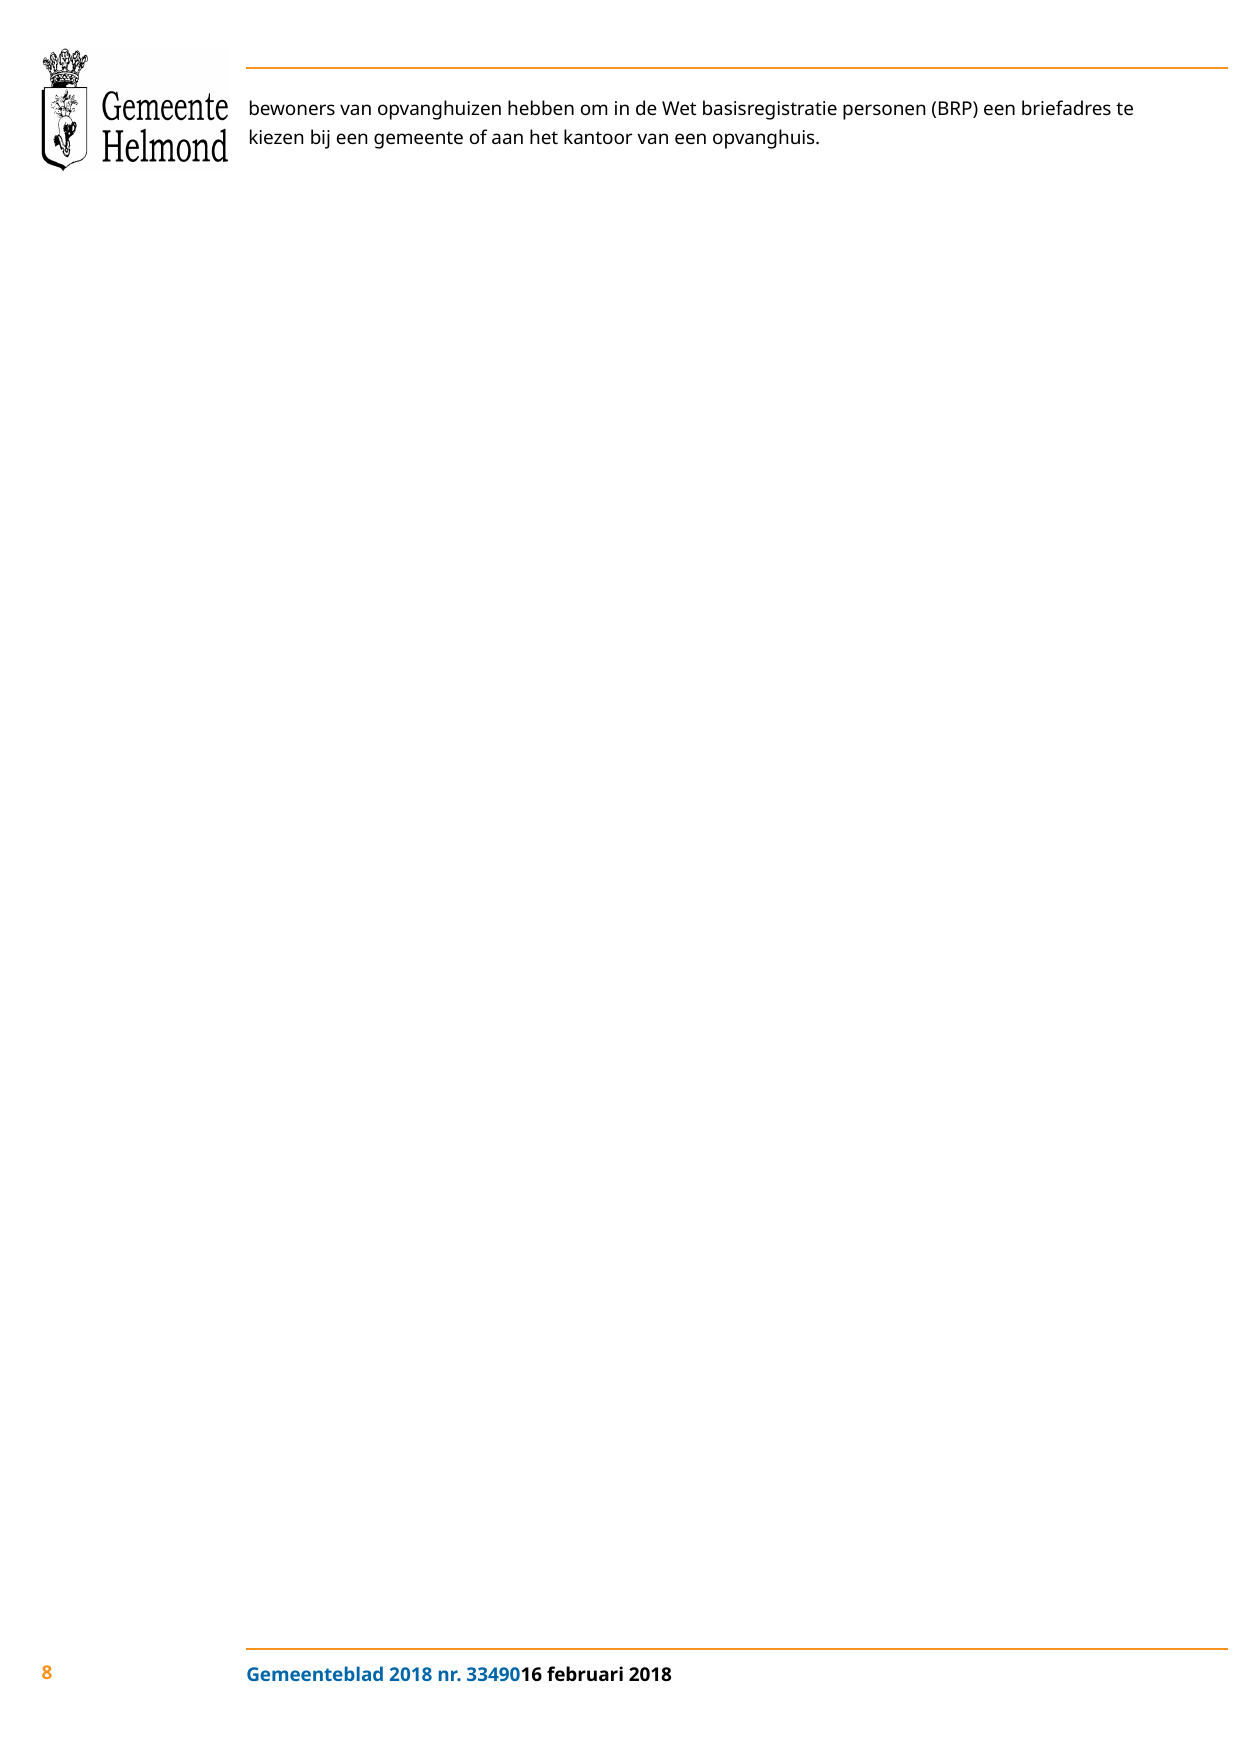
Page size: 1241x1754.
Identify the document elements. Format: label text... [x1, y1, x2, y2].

picture [41, 47, 231, 172]
text bewoners van opvanghuizen hebben om in de Wet basisregistratie personen (BRP) een briefadres te kiezen bij een gemeente of aan het kantoor van een opvanghuis. [248, 95, 1152, 150]
